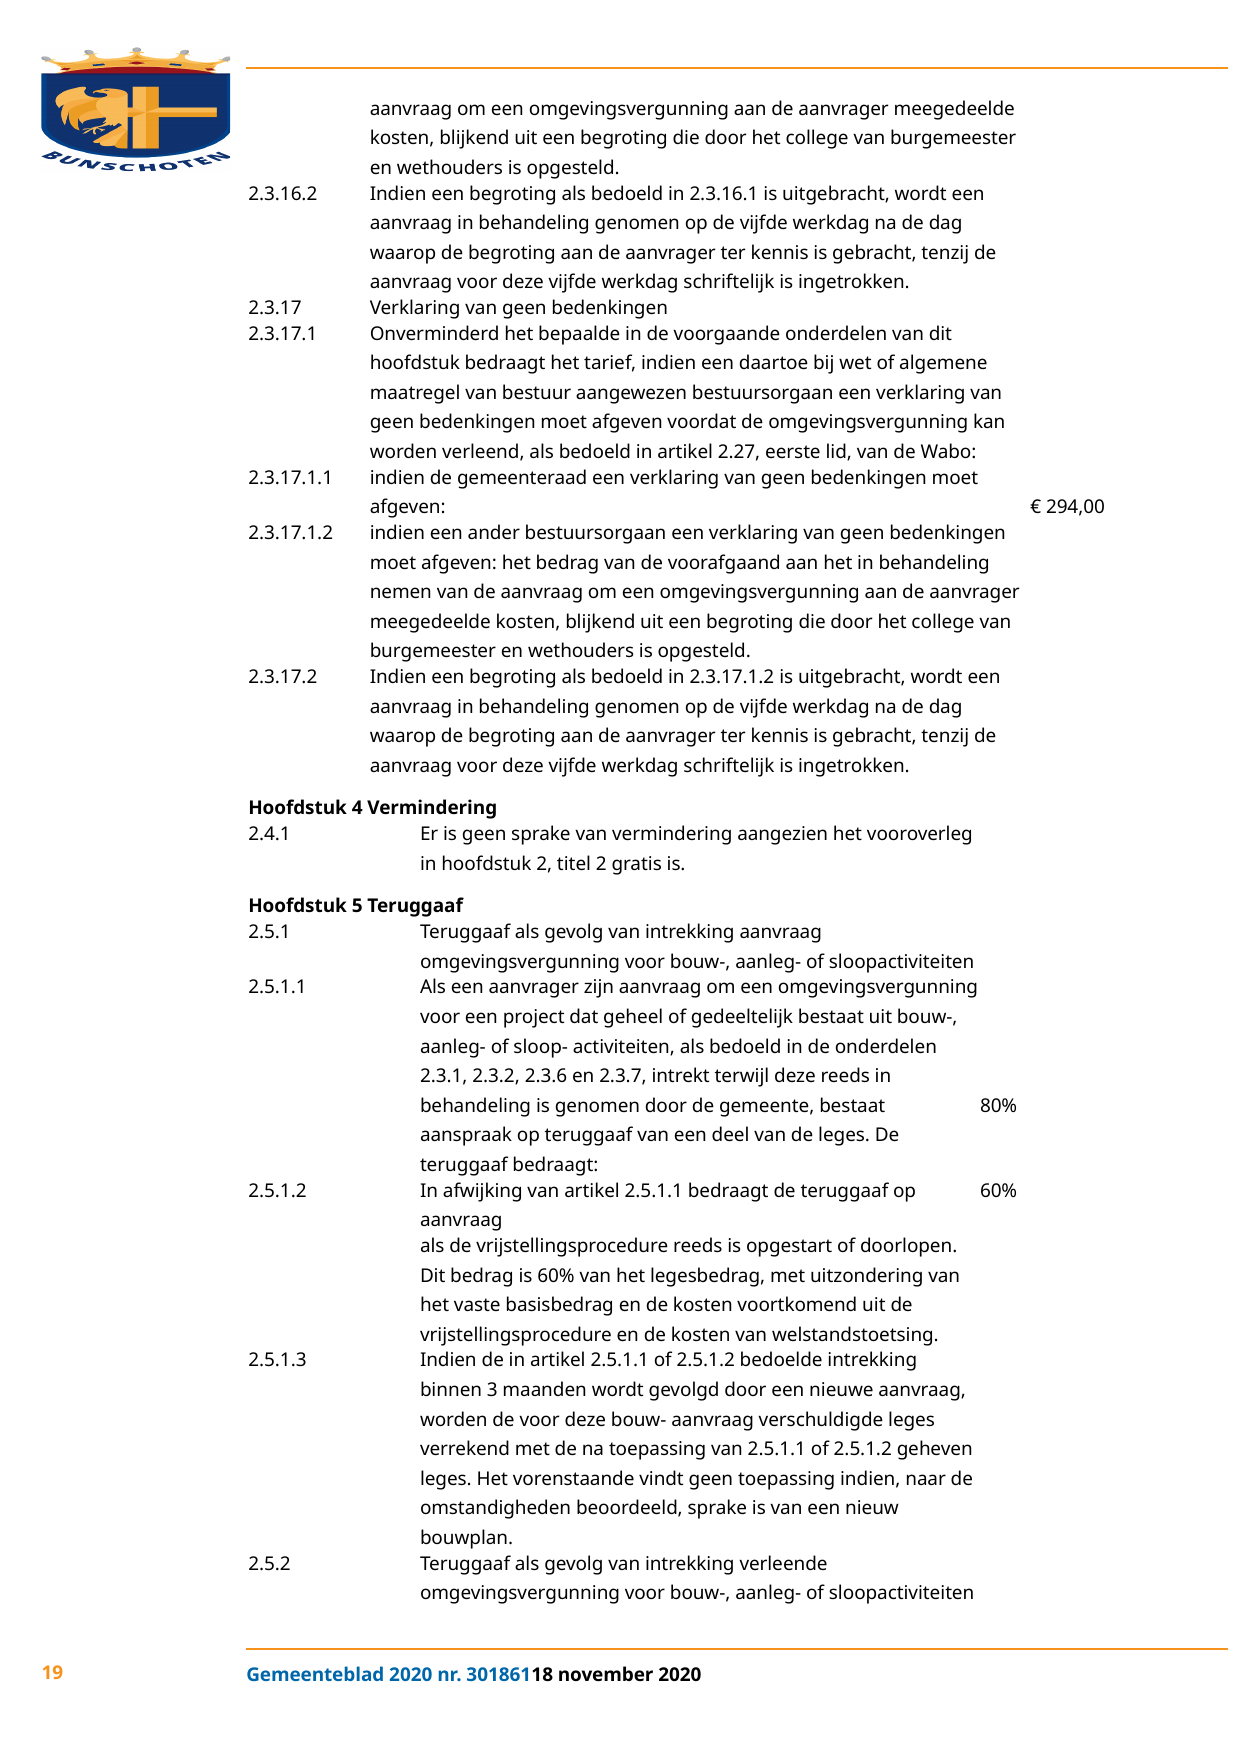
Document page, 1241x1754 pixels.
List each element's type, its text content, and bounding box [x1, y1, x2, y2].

table_header Er is geen sprake van vermindering aangezien het vooroverleg in hoofdstuk 2, titel 2 gratis is. [420, 820, 980, 876]
table_cell 2.5.1.2 [248, 1177, 420, 1232]
table_cell Indien een begroting als bedoeld in 2.3.17.1.2 is uitgebracht, wordt een aanvraag in behandeling genomen op de vijfde werkdag na de dag waarop de begroting aan de aanvrager ter kennis is gebracht, tenzij de aanvraag voor deze vijfde werkdag schriftelijk is ingetrokken. [370, 663, 1030, 778]
table_cell [248, 1232, 420, 1347]
table_cell [1030, 519, 1152, 663]
table_cell Indien een begroting als bedoeld in 2.3.16.1 is uitgebracht, wordt een aanvraag in behandeling genomen op de vijfde werkdag na de dag waarop de begroting aan de aanvrager ter kennis is gebracht, tenzij de aanvraag voor deze vijfde werkdag schriftelijk is ingetrokken. [370, 180, 1030, 294]
table_header [980, 820, 1152, 876]
table_cell aanvraag om een omgevingsvergunning aan de aanvrager meegedeelde kosten, blijkend uit een begroting die door het college van burgemeester en wethouders is opgesteld. [370, 95, 1030, 180]
table_cell Als een aanvrager zijn aanvraag om een omgevingsvergunning voor een project dat geheel of gedeeltelijk bestaat uit bouw-, aanleg- of sloop- activiteiten, als bedoeld in de onderdelen 2.3.1, 2.3.2, 2.3.6 en 2.3.7, intrekt terwijl deze reeds in behandeling is genomen door de gemeente, bestaat aanspraak op teruggaaf van een deel van de leges. De teruggaaf bedraagt: [420, 974, 980, 1177]
table_header 2.4.1 [248, 820, 420, 876]
table_cell [1030, 294, 1152, 320]
table_cell Indien de in artikel 2.5.1.1 of 2.5.1.2 bedoelde intrekking binnen 3 maanden wordt gevolgd door een nieuwe aanvraag, worden de voor deze bouw- aanvraag verschuldigde leges verrekend met de na toepassing van 2.5.1.1 of 2.5.1.2 geheven leges. Het vorenstaande vindt geen toepassing indien, naar de omstandigheden beoordeeld, sprake is van een nieuw bouwplan. [420, 1347, 980, 1550]
table_cell 2.5.1.1 [248, 974, 420, 1177]
table_header [980, 918, 1152, 974]
table_cell als de vrijstellingsprocedure reeds is opgestart of doorlopen. Dit bedrag is 60% van het legesbedrag, met uitzondering van het vaste basisbedrag en de kosten voortkomend uit de vrijstellingsprocedure en de kosten van welstandstoetsing. [420, 1232, 980, 1347]
picture [41, 47, 231, 172]
table_cell [980, 1232, 1152, 1347]
table_cell 2.5.1.3 [248, 1347, 420, 1550]
table_cell In afwijking van artikel 2.5.1.1 bedraagt de teruggaaf op aanvraag [420, 1177, 980, 1232]
table_cell [980, 1550, 1152, 1605]
table_cell [1030, 95, 1152, 180]
table_cell [1030, 320, 1152, 464]
table_cell Teruggaaf als gevolg van intrekking verleende omgevingsvergunning voor bouw-, aanleg- of sloopactiviteiten [420, 1550, 980, 1605]
text Hoofdstuk 5 Teruggaaf [248, 892, 1152, 918]
table_cell indien de gemeenteraad een verklaring van geen bedenkingen moet afgeven: [370, 464, 1030, 519]
table_cell 2.3.17 [248, 294, 369, 320]
table_cell Onverminderd het bepaalde in de voorgaande onderdelen van dit hoofdstuk bedraagt het tarief, indien een daartoe bij wet of algemene maatregel van bestuur aangewezen bestuursorgaan een verklaring van geen bedenkingen moet afgeven voordat de omgevingsvergunning kan worden verleend, als bedoeld in artikel 2.27, eerste lid, van de Wabo: [370, 320, 1030, 464]
table_cell 80% [980, 974, 1152, 1177]
table_cell Verklaring van geen bedenkingen [370, 294, 1030, 320]
table_cell 2.5.2 [248, 1550, 420, 1605]
table_cell 2.3.17.1.2 [248, 519, 369, 663]
text Hoofdstuk 4 Vermindering [248, 794, 1152, 820]
table_cell [1030, 663, 1152, 778]
table_cell [248, 95, 369, 180]
table_cell 60% [980, 1177, 1152, 1232]
table_cell 2.3.17.1 [248, 320, 369, 464]
table_cell indien een ander bestuursorgaan een verklaring van geen bedenkingen moet afgeven: het bedrag van de voorafgaand aan het in behandeling nemen van de aanvraag om een omgevingsvergunning aan de aanvrager meegedeelde kosten, blijkend uit een begroting die door het college van burgemeester en wethouders is opgesteld. [370, 519, 1030, 663]
table_cell 2.3.17.2 [248, 663, 369, 778]
table_cell [1030, 180, 1152, 294]
table_header 2.5.1 [248, 918, 420, 974]
table_cell [980, 1347, 1152, 1550]
table_cell 2.3.16.2 [248, 180, 369, 294]
table_header Teruggaaf als gevolg van intrekking aanvraag omgevingsvergunning voor bouw-, aanleg- of sloopactiviteiten [420, 918, 980, 974]
table_cell 2.3.17.1.1 [248, 464, 369, 519]
table_cell € 294,00 [1030, 464, 1152, 519]
